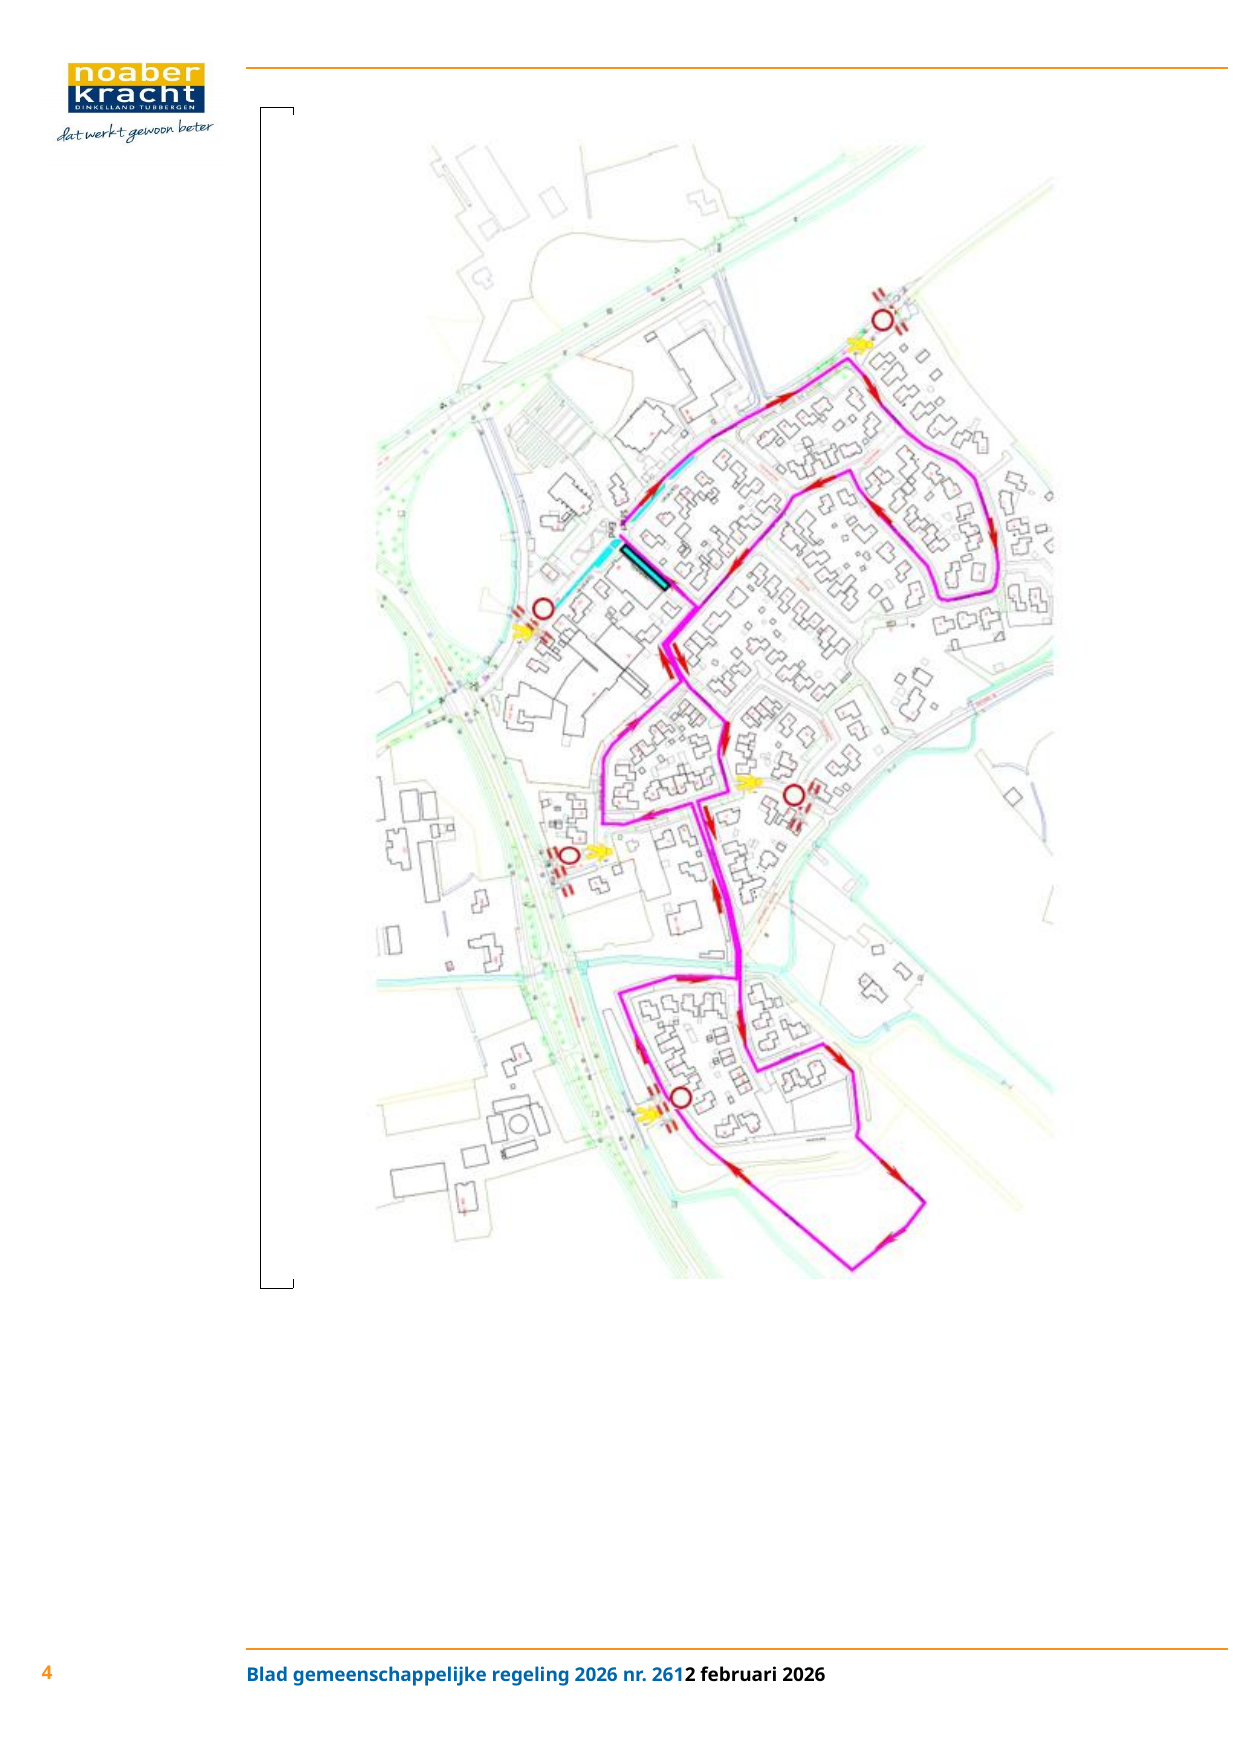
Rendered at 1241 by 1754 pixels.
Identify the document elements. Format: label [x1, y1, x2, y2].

picture [41, 47, 231, 172]
picture [268, 115, 1173, 1279]
